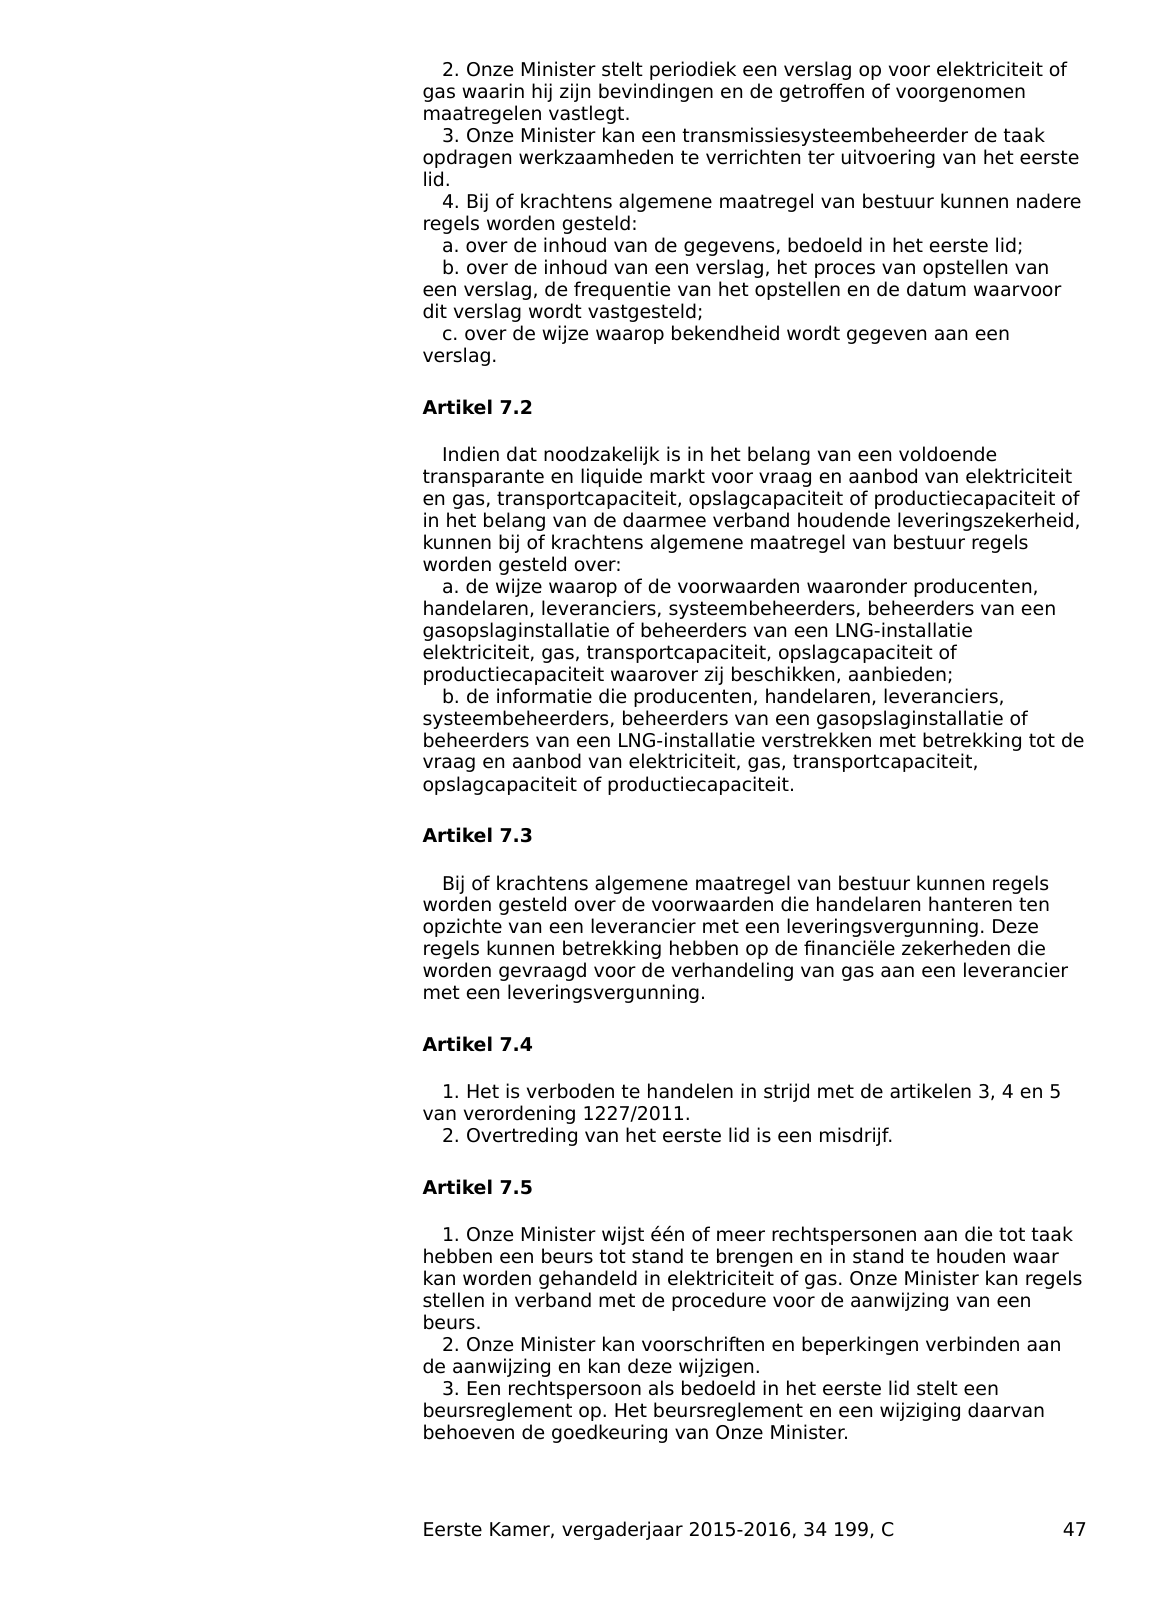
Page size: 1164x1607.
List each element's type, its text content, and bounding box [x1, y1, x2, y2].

text 3. Onze Minister kan een transmissiesysteembeheerder de taak opdragen werkzaamheden te verrichten ter uitvoering van het eerste lid. [422, 125, 1087, 191]
text 2. Onze Minister kan voorschriften en beperkingen verbinden aan de aanwijzing en kan deze wijzigen. [422, 1334, 1087, 1378]
subtitle Artikel 7.3 [422, 825, 1087, 847]
text Indien dat noodzakelijk is in het belang van een voldoende transparante en liquide markt voor vraag en aanbod van elektriciteit en gas, transportcapaciteit, opslagcapaciteit of productiecapaciteit of in het belang van de daarmee verband houdende leveringszekerheid, kunnen bij of krachtens algemene maatregel van bestuur regels worden gesteld over: [422, 444, 1087, 576]
subtitle Artikel 7.4 [422, 1034, 1087, 1056]
text a. over de inhoud van de gegevens, bedoeld in het eerste lid; [422, 235, 1087, 257]
text c. over de wijze waarop bekendheid wordt gegeven aan een verslag. [422, 323, 1087, 367]
subtitle Artikel 7.5 [422, 1177, 1087, 1199]
text a. de wijze waarop of de voorwaarden waaronder producenten, handelaren, leveranciers, systeembeheerders, beheerders van een gasopslaginstallatie of beheerders van een LNG-installatie elektriciteit, gas, transportcapaciteit, opslagcapaciteit of productiecapaciteit waarover zij beschikken, aanbieden; [422, 576, 1087, 686]
text b. de informatie die producenten, handelaren, leveranciers, systeembeheerders, beheerders van een gasopslaginstallatie of beheerders van een LNG-installatie verstrekken met betrekking tot de vraag en aanbod van elektriciteit, gas, transportcapaciteit, opslagcapaciteit of productiecapaciteit. [422, 686, 1087, 795]
text 4. Bij of krachtens algemene maatregel van bestuur kunnen nadere regels worden gesteld: [422, 191, 1087, 235]
text 1. Onze Minister wijst één of meer rechtspersonen aan die tot taak hebben een beurs tot stand te brengen en in stand te houden waar kan worden gehandeld in elektriciteit of gas. Onze Minister kan regels stellen in verband met de procedure voor de aanwijzing van een beurs. [422, 1224, 1087, 1334]
text Bij of krachtens algemene maatregel van bestuur kunnen regels worden gesteld over de voorwaarden die handelaren hanteren ten opzichte van een leverancier met een leveringsvergunning. Deze regels kunnen betrekking hebben op de financiële zekerheden die worden gevraagd voor de verhandeling van gas aan een leverancier met een leveringsvergunning. [422, 872, 1087, 1004]
text 2. Onze Minister stelt periodiek een verslag op voor elektriciteit of gas waarin hij zijn bevindingen en de getroffen of voorgenomen maatregelen vastlegt. [422, 59, 1087, 125]
subtitle Artikel 7.2 [422, 397, 1087, 419]
text 3. Een rechtspersoon als bedoeld in het eerste lid stelt een beursreglement op. Het beursreglement en een wijziging daarvan behoeven de goedkeuring van Onze Minister. [422, 1378, 1087, 1444]
text b. over de inhoud van een verslag, het proces van opstellen van een verslag, de frequentie van het opstellen en de datum waarvoor dit verslag wordt vastgesteld; [422, 257, 1087, 323]
text 2. Overtreding van het eerste lid is een misdrijf. [422, 1125, 1087, 1147]
text 1. Het is verboden te handelen in strijd met de artikelen 3, 4 en 5 van verordening 1227/2011. [422, 1081, 1087, 1125]
